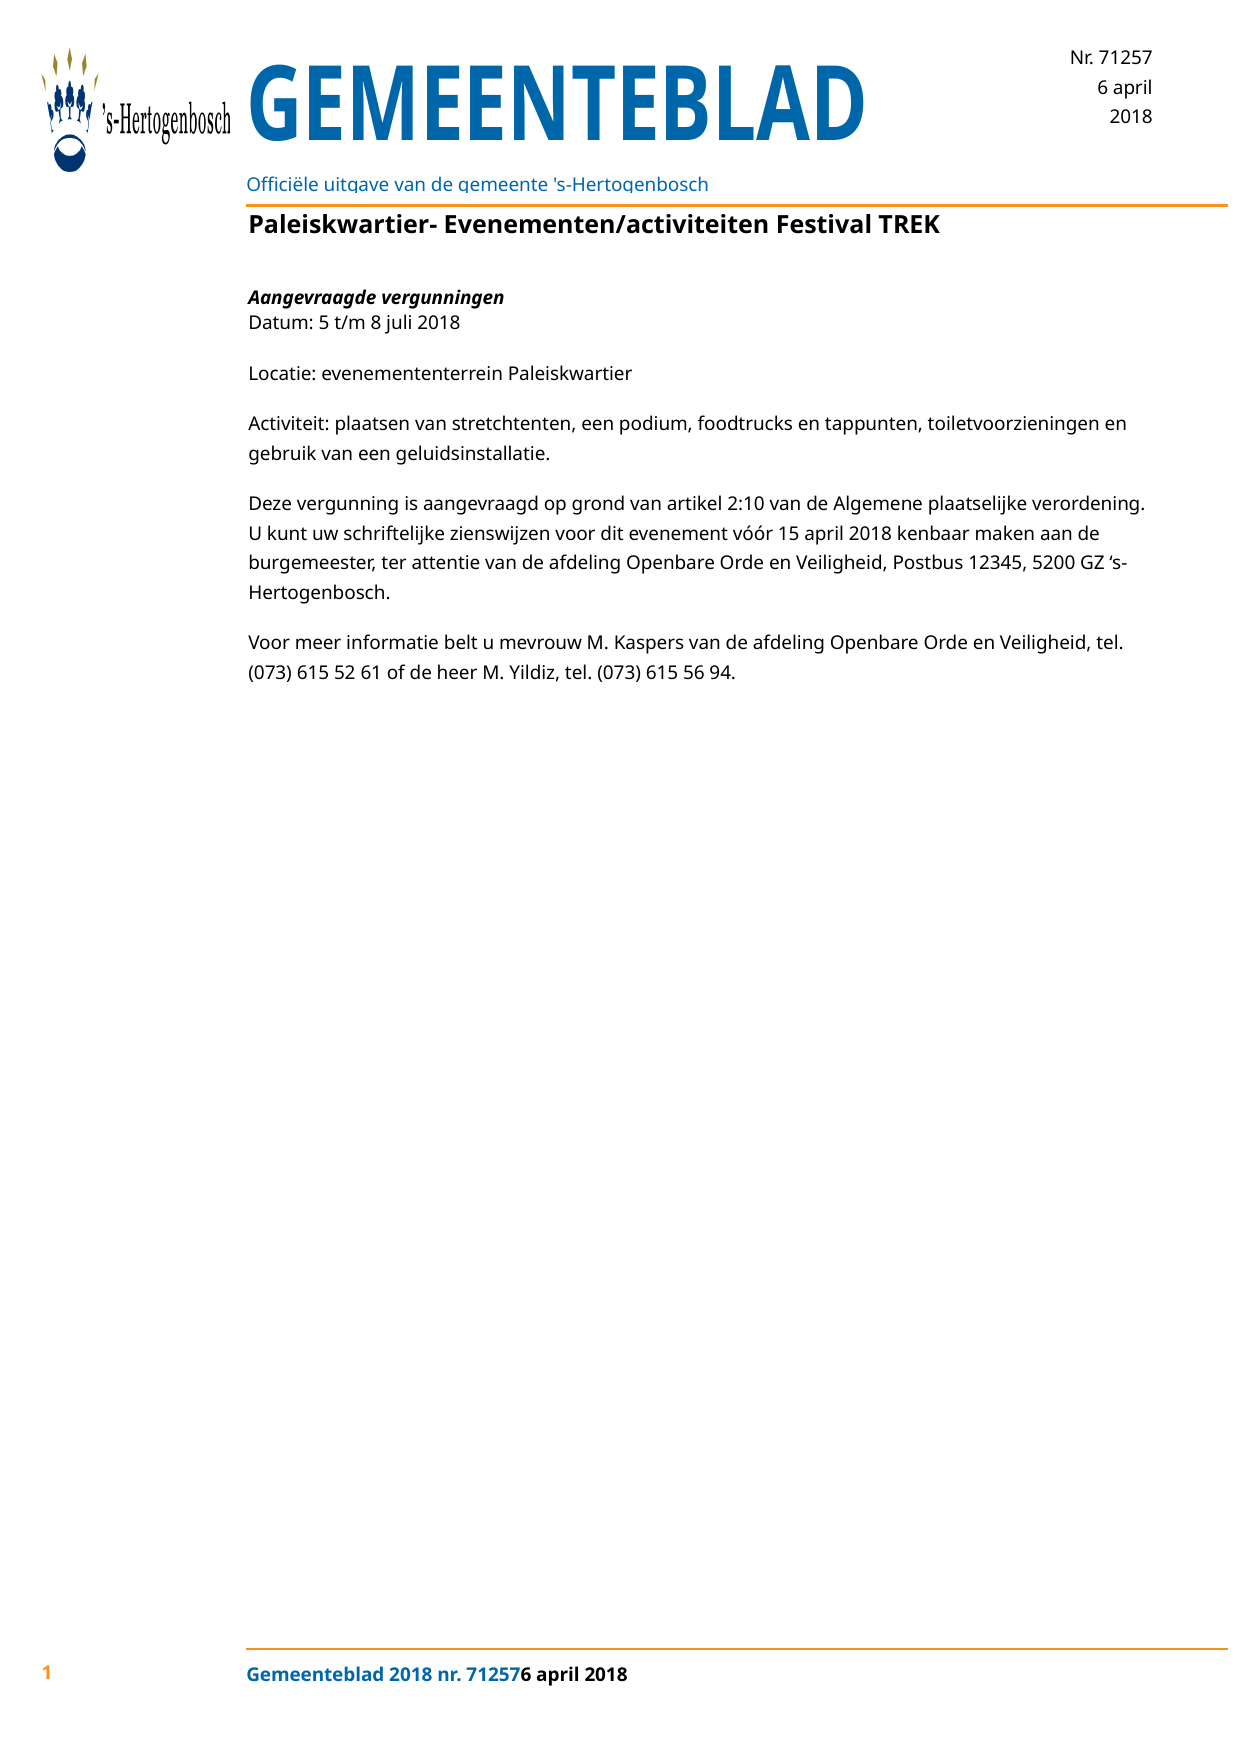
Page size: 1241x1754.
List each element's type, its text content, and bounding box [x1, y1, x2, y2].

text Activiteit: plaatsen van stretchtenten, een podium, foodtrucks en tappunten, toiletvoorzieningen en gebruik van een geluidsinstallatie. [248, 410, 1152, 466]
text Paleiskwartier- Evenementen/activiteiten Festival TREK [248, 207, 1152, 241]
picture [41, 47, 231, 172]
text Deze vergunning is aangevraagd op grond van artikel 2:10 van de Algemene plaatselijke verordening. U kunt uw schriftelijke zienswijzen voor dit evenement vóór 15 april 2018 kenbaar maken aan de burgemeester, ter attentie van de afdeling Openbare Orde en Veiligheid, Postbus 12345, 5200 GZ ‘s-Hertogenbosch. [248, 490, 1152, 605]
text Voor meer informatie belt u mevrouw M. Kaspers van de afdeling Openbare Orde en Veiligheid, tel. (073) 615 52 61 of de heer M. Yildiz, tel. (073) 615 56 94. [248, 629, 1152, 685]
text Locatie: evenemententerrein Paleiskwartier [248, 360, 1152, 386]
text Datum: 5 t/m 8 juli 2018 [248, 309, 1152, 335]
text Aangevraagde vergunningen [248, 284, 1152, 309]
